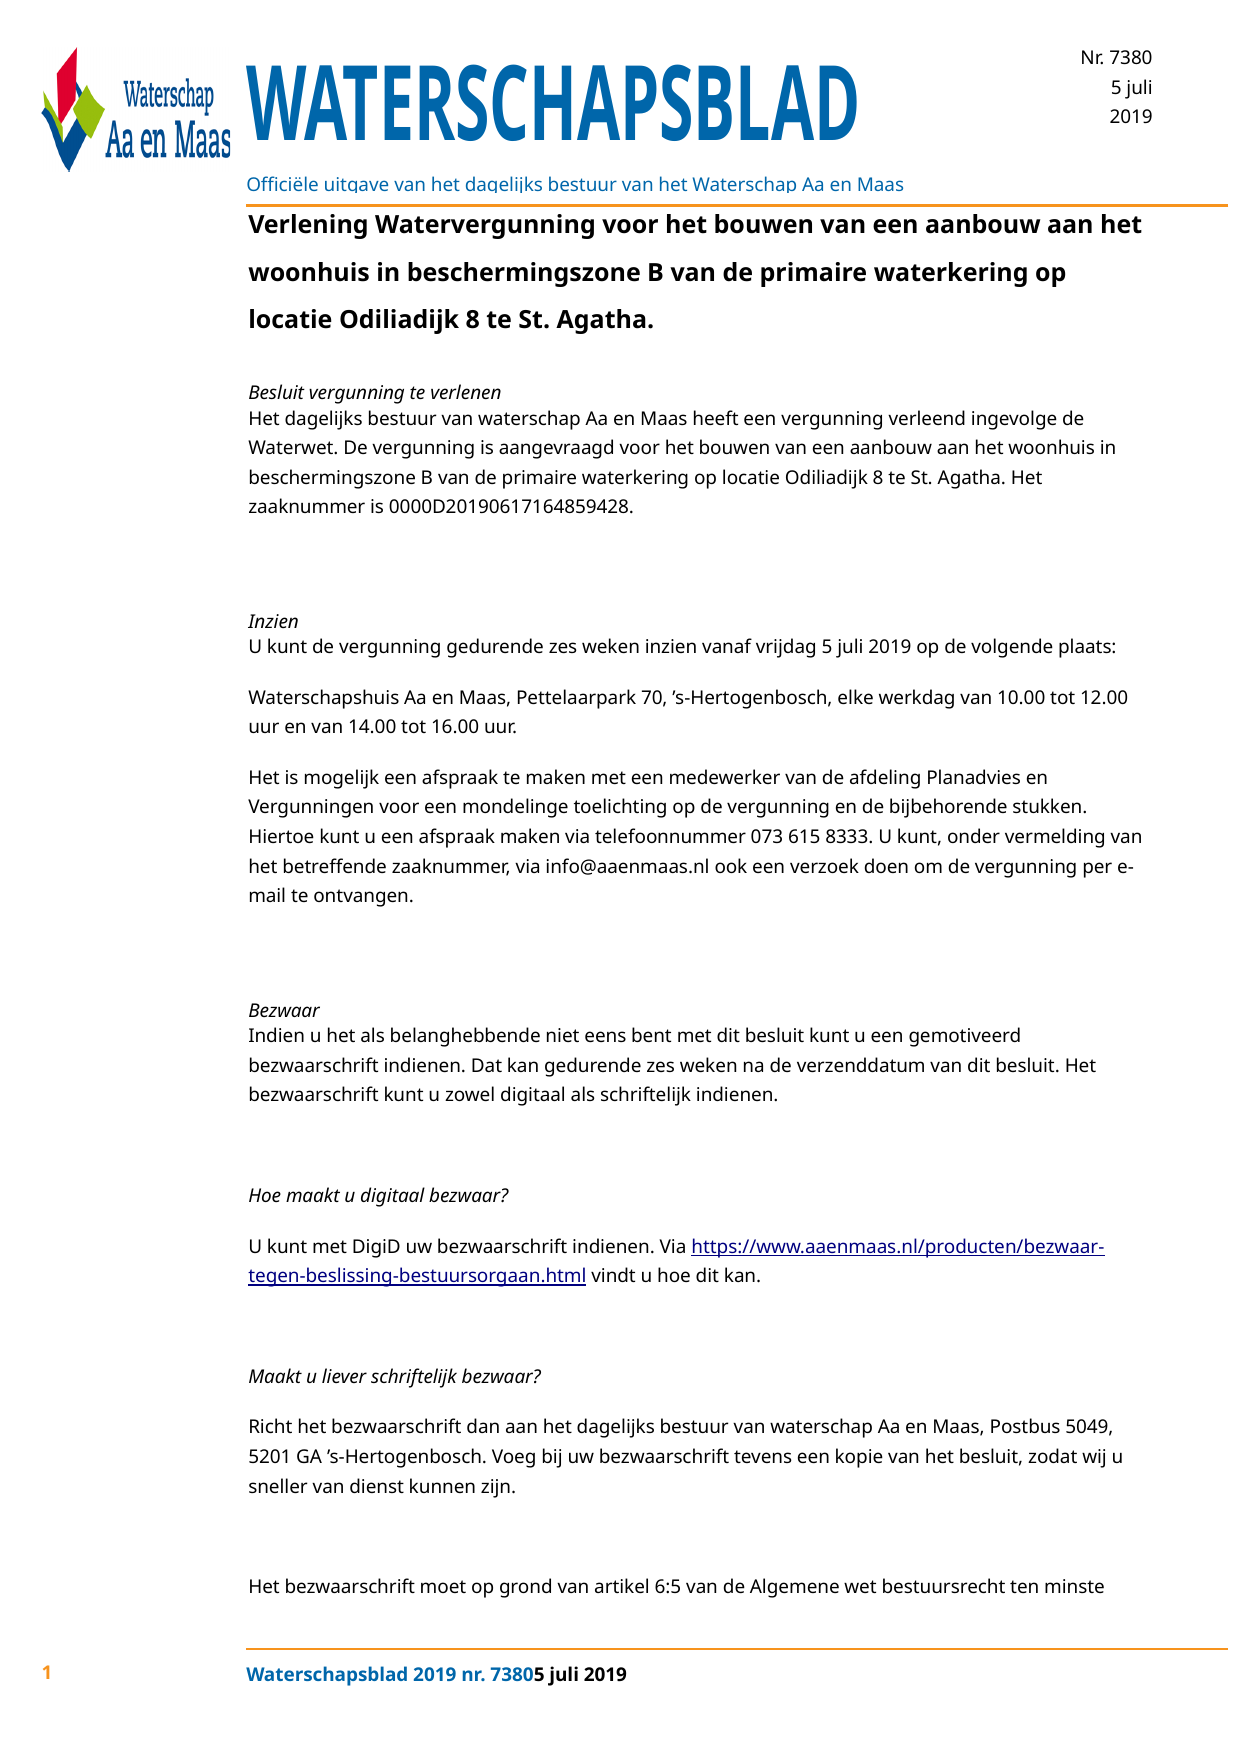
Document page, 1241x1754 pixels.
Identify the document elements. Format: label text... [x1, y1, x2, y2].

text Verlening Watervergunning voor het bouwen van een aanbouw aan het woonhuis in beschermingszone B van de primaire waterkering op locatie Odiliadijk 8 te St. Agatha. [248, 207, 1152, 336]
text Bezwaar [248, 997, 1152, 1022]
text Hoe maakt u digitaal bezwaar? [248, 1182, 1152, 1208]
text U kunt de vergunning gedurende zes weken inzien vanaf vrijdag 5 juli 2019 op de volgende plaats: [248, 634, 1152, 659]
text Inzien [248, 608, 1152, 634]
picture [41, 47, 231, 172]
text Richt het bezwaarschrift dan aan het dagelijks bestuur van waterschap Aa en Maas, Postbus 5049, 5201 GA ’s-Hertogenbosch. Voeg bij uw bezwaarschrift tevens een kopie van het besluit, zodat wij u sneller van dienst kunnen zijn. [248, 1414, 1152, 1499]
text Maakt u liever schriftelijk bezwaar? [248, 1363, 1152, 1389]
text U kunt met DigiD uw bezwaarschrift indienen. Via https://www.aaenmaas.nl/producten/bezwaar-tegen-beslissing-bestuursorgaan.html vindt u hoe dit kan. [248, 1233, 1152, 1288]
text Besluit vergunning te verlenen [248, 379, 1152, 405]
text Het is mogelijk een afspraak te maken met een medewerker van de afdeling Planadvies en Vergunningen voor een mondelinge toelichting op de vergunning en de bijbehorende stukken. Hiertoe kunt u een afspraak maken via telefoonnummer 073 615 8333. U kunt, onder vermelding van het betreffende zaaknummer, via info@aaenmaas.nl ook een verzoek doen om de vergunning per e-mail te ontvangen. [248, 764, 1152, 908]
text Het dagelijks bestuur van waterschap Aa en Maas heeft een vergunning verleend ingevolge de Waterwet. De vergunning is aangevraagd voor het bouwen van een aanbouw aan het woonhuis in beschermingszone B van de primaire waterkering op locatie Odiliadijk 8 te St. Agatha. Het zaaknummer is 0000D20190617164859428. [248, 405, 1152, 519]
text Waterschapshuis Aa en Maas, Pettelaarpark 70, ’s-Hertogenbosch, elke werkdag van 10.00 tot 12.00 uur en van 14.00 tot 16.00 uur. [248, 684, 1152, 739]
text Indien u het als belanghebbende niet eens bent met dit besluit kunt u een gemotiveerd bezwaarschrift indienen. Dat kan gedurende zes weken na de verzenddatum van dit besluit. Het bezwaarschrift kunt u zowel digitaal als schriftelijk indienen. [248, 1022, 1152, 1107]
text Het bezwaarschrift moet op grond van artikel 6:5 van de Algemene wet bestuursrecht ten minste [248, 1574, 1152, 1599]
